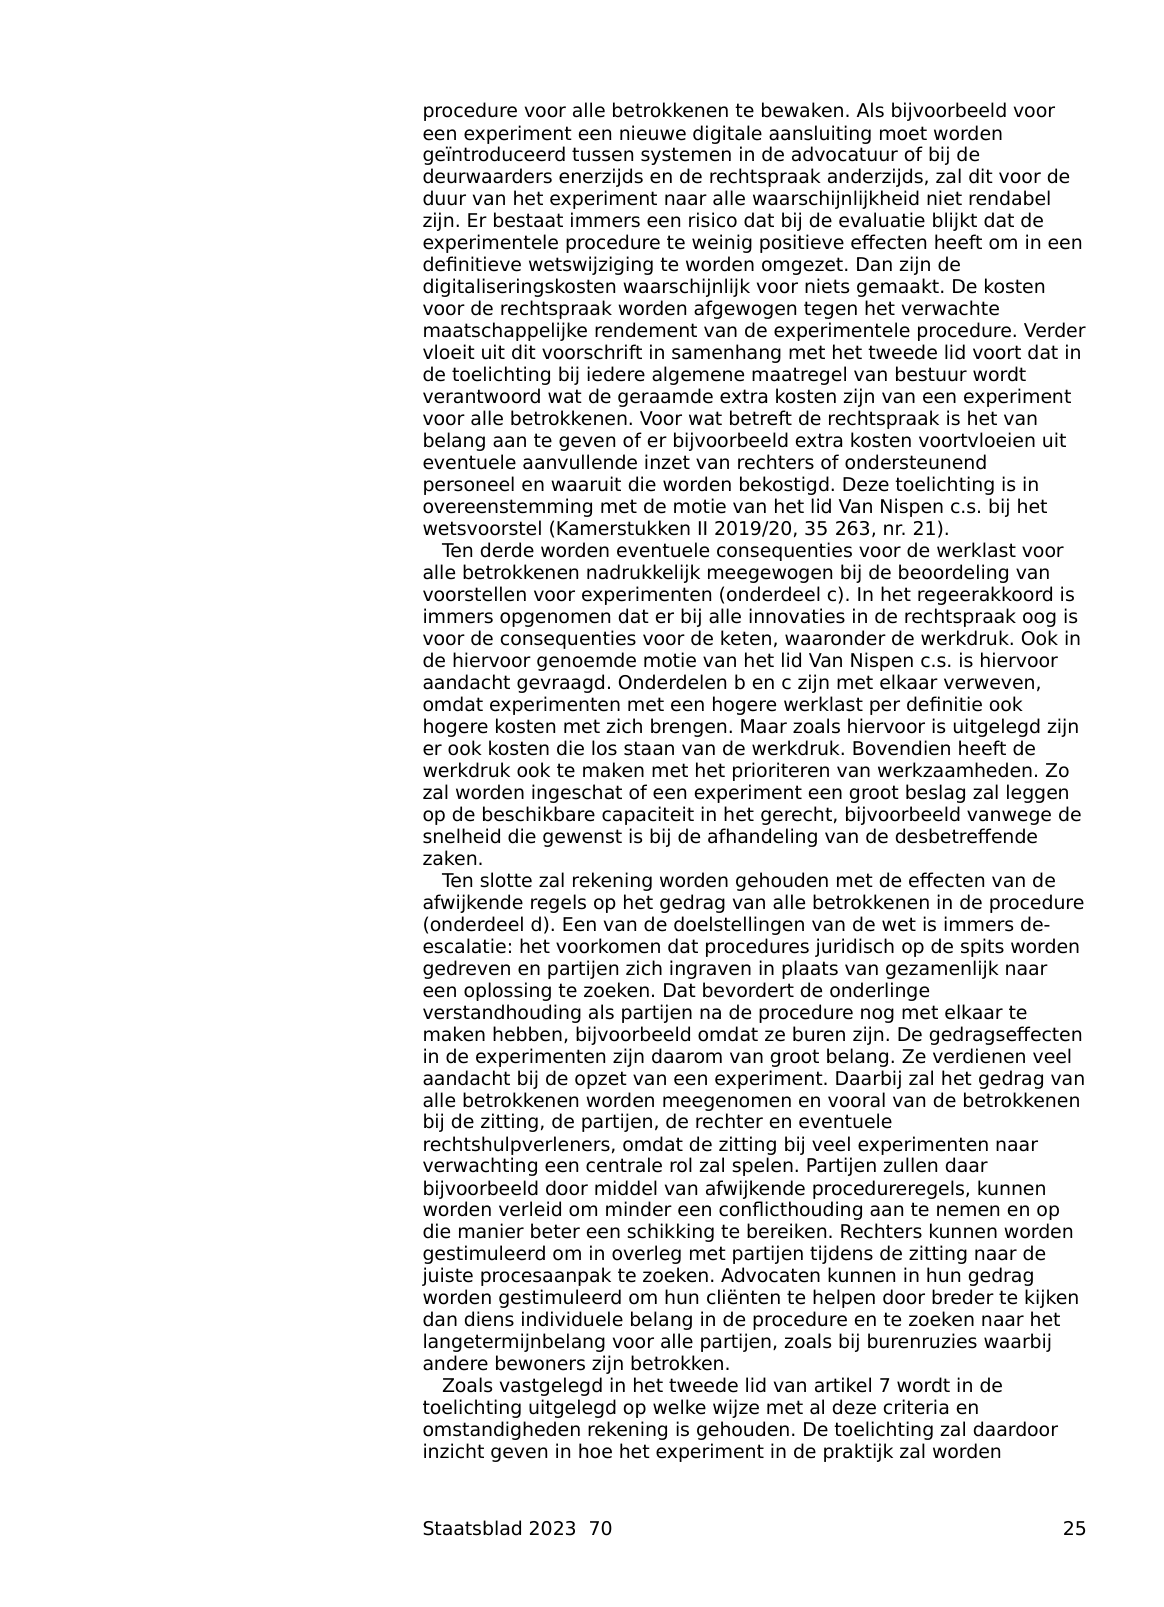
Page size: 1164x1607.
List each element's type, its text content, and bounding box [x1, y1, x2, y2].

text Ten derde worden eventuele consequenties voor de werklast voor alle betrokkenen nadrukkelijk meegewogen bij de beoordeling van voorstellen voor experimenten (onderdeel c). In het regeerakkoord is immers opgenomen dat er bij alle innovaties in de rechtspraak oog is voor de consequenties voor de keten, waaronder de werkdruk. Ook in de hiervoor genoemde motie van het lid Van Nispen c.s. is hiervoor aandacht gevraagd. Onderdelen b en c zijn met elkaar verweven, omdat experimenten met een hogere werklast per definitie ook hogere kosten met zich brengen. Maar zoals hiervoor is uitgelegd zijn er ook kosten die los staan van de werkdruk. Bovendien heeft de werkdruk ook te maken met het prioriteren van werkzaamheden. Zo zal worden ingeschat of een experiment een groot beslag zal leggen op de beschikbare capaciteit in het gerecht, bijvoorbeeld vanwege de snelheid die gewenst is bij de afhandeling van de desbetreffende zaken. [422, 540, 1087, 870]
text Ten slotte zal rekening worden gehouden met de effecten van de afwijkende regels op het gedrag van alle betrokkenen in de procedure (onderdeel d). Een van de doelstellingen van de wet is immers de-escalatie: het voorkomen dat procedures juridisch op de spits worden gedreven en partijen zich ingraven in plaats van gezamenlijk naar een oplossing te zoeken. Dat bevordert de onderlinge verstandhouding als partijen na de procedure nog met elkaar te maken hebben, bijvoorbeeld omdat ze buren zijn. De gedragseffecten in de experimenten zijn daarom van groot belang. Ze verdienen veel aandacht bij de opzet van een experiment. Daarbij zal het gedrag van alle betrokkenen worden meegenomen en vooral van de betrokkenen bij de zitting, de partijen, de rechter en eventuele rechtshulpverleners, omdat de zitting bij veel experimenten naar verwachting een centrale rol zal spelen. Partijen zullen daar bijvoorbeeld door middel van afwijkende procedureregels, kunnen worden verleid om minder een conflicthouding aan te nemen en op die manier beter een schikking te bereiken. Rechters kunnen worden gestimuleerd om in overleg met partijen tijdens de zitting naar de juiste procesaanpak te zoeken. Advocaten kunnen in hun gedrag worden gestimuleerd om hun cliënten te helpen door breder te kijken dan diens individuele belang in de procedure en te zoeken naar het langetermijnbelang voor alle partijen, zoals bij burenruzies waarbij andere bewoners zijn betrokken. [422, 870, 1087, 1375]
text Zoals vastgelegd in het tweede lid van artikel 7 wordt in de toelichting uitgelegd op welke wijze met al deze criteria en omstandigheden rekening is gehouden. De toelichting zal daardoor inzicht geven in hoe het experiment in de praktijk zal worden [422, 1375, 1087, 1463]
text procedure voor alle betrokkenen te bewaken. Als bijvoorbeeld voor een experiment een nieuwe digitale aansluiting moet worden geïntroduceerd tussen systemen in de advocatuur of bij de deurwaarders enerzijds en de rechtspraak anderzijds, zal dit voor de duur van het experiment naar alle waarschijnlijkheid niet rendabel zijn. Er bestaat immers een risico dat bij de evaluatie blijkt dat de experimentele procedure te weinig positieve effecten heeft om in een definitieve wetswijziging te worden omgezet. Dan zijn de digitaliseringskosten waarschijnlijk voor niets gemaakt. De kosten voor de rechtspraak worden afgewogen tegen het verwachte maatschappelijke rendement van de experimentele procedure. Verder vloeit uit dit voorschrift in samenhang met het tweede lid voort dat in de toelichting bij iedere algemene maatregel van bestuur wordt verantwoord wat de geraamde extra kosten zijn van een experiment voor alle betrokkenen. Voor wat betreft de rechtspraak is het van belang aan te geven of er bijvoorbeeld extra kosten voortvloeien uit eventuele aanvullende inzet van rechters of ondersteunend personeel en waaruit die worden bekostigd. Deze toelichting is in overeenstemming met de motie van het lid Van Nispen c.s. bij het wetsvoorstel (Kamerstukken II 2019/20, 35 263, nr. 21). [422, 100, 1087, 540]
